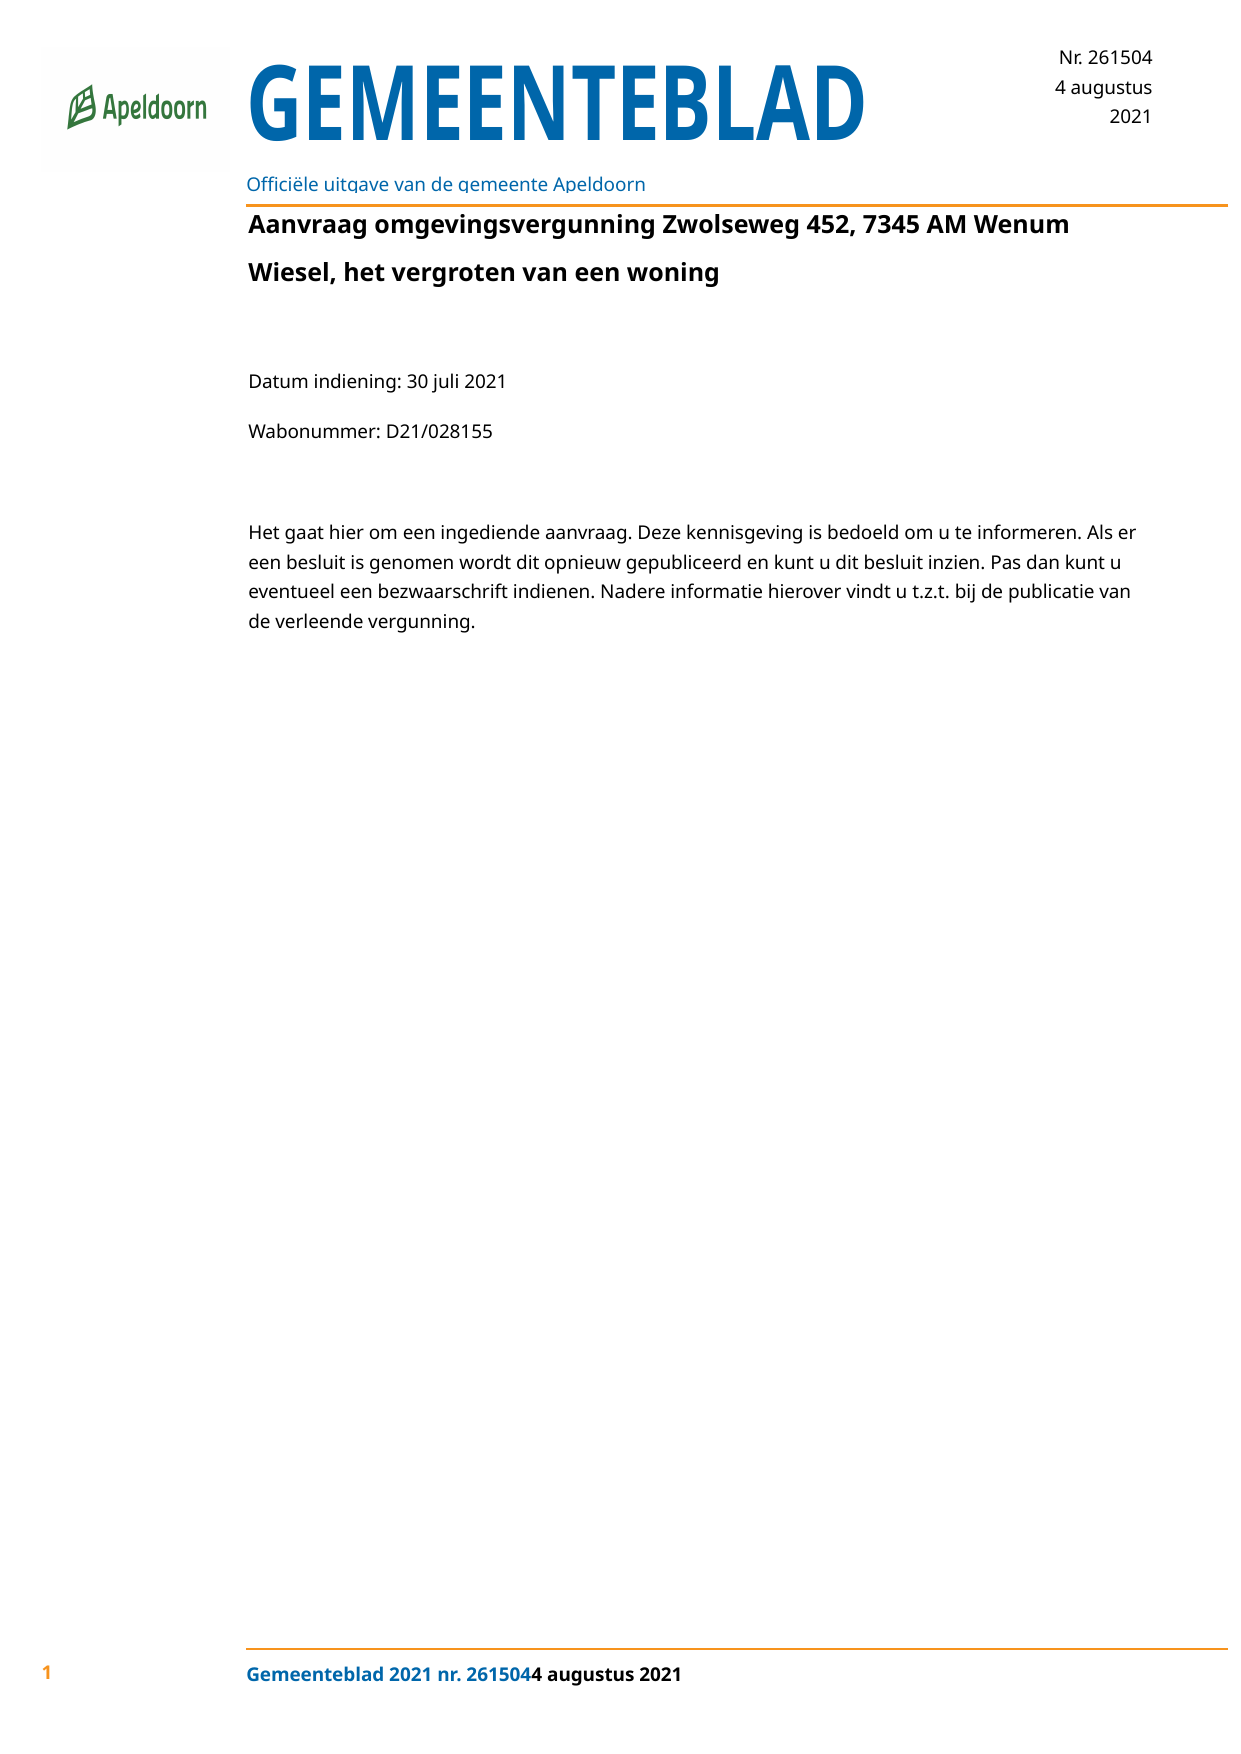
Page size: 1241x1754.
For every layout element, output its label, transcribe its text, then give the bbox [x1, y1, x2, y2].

text Het gaat hier om een ingediende aanvraag. Deze kennisgeving is bedoeld om u te informeren. Als er een besluit is genomen wordt dit opnieuw gepubliceerd en kunt u dit besluit inzien. Pas dan kunt u eventueel een bezwaarschrift indienen. Nadere informatie hierover vindt u t.z.t. bij de publicatie van de verleende vergunning. [248, 519, 1152, 634]
text Aanvraag omgevingsvergunning Zwolseweg 452, 7345 AM Wenum Wiesel, het vergroten van een woning [248, 207, 1152, 288]
text Datum indiening: 30 juli 2021 [248, 368, 1152, 394]
picture [41, 47, 231, 172]
text Wabonummer: D21/028155 [248, 419, 1152, 444]
